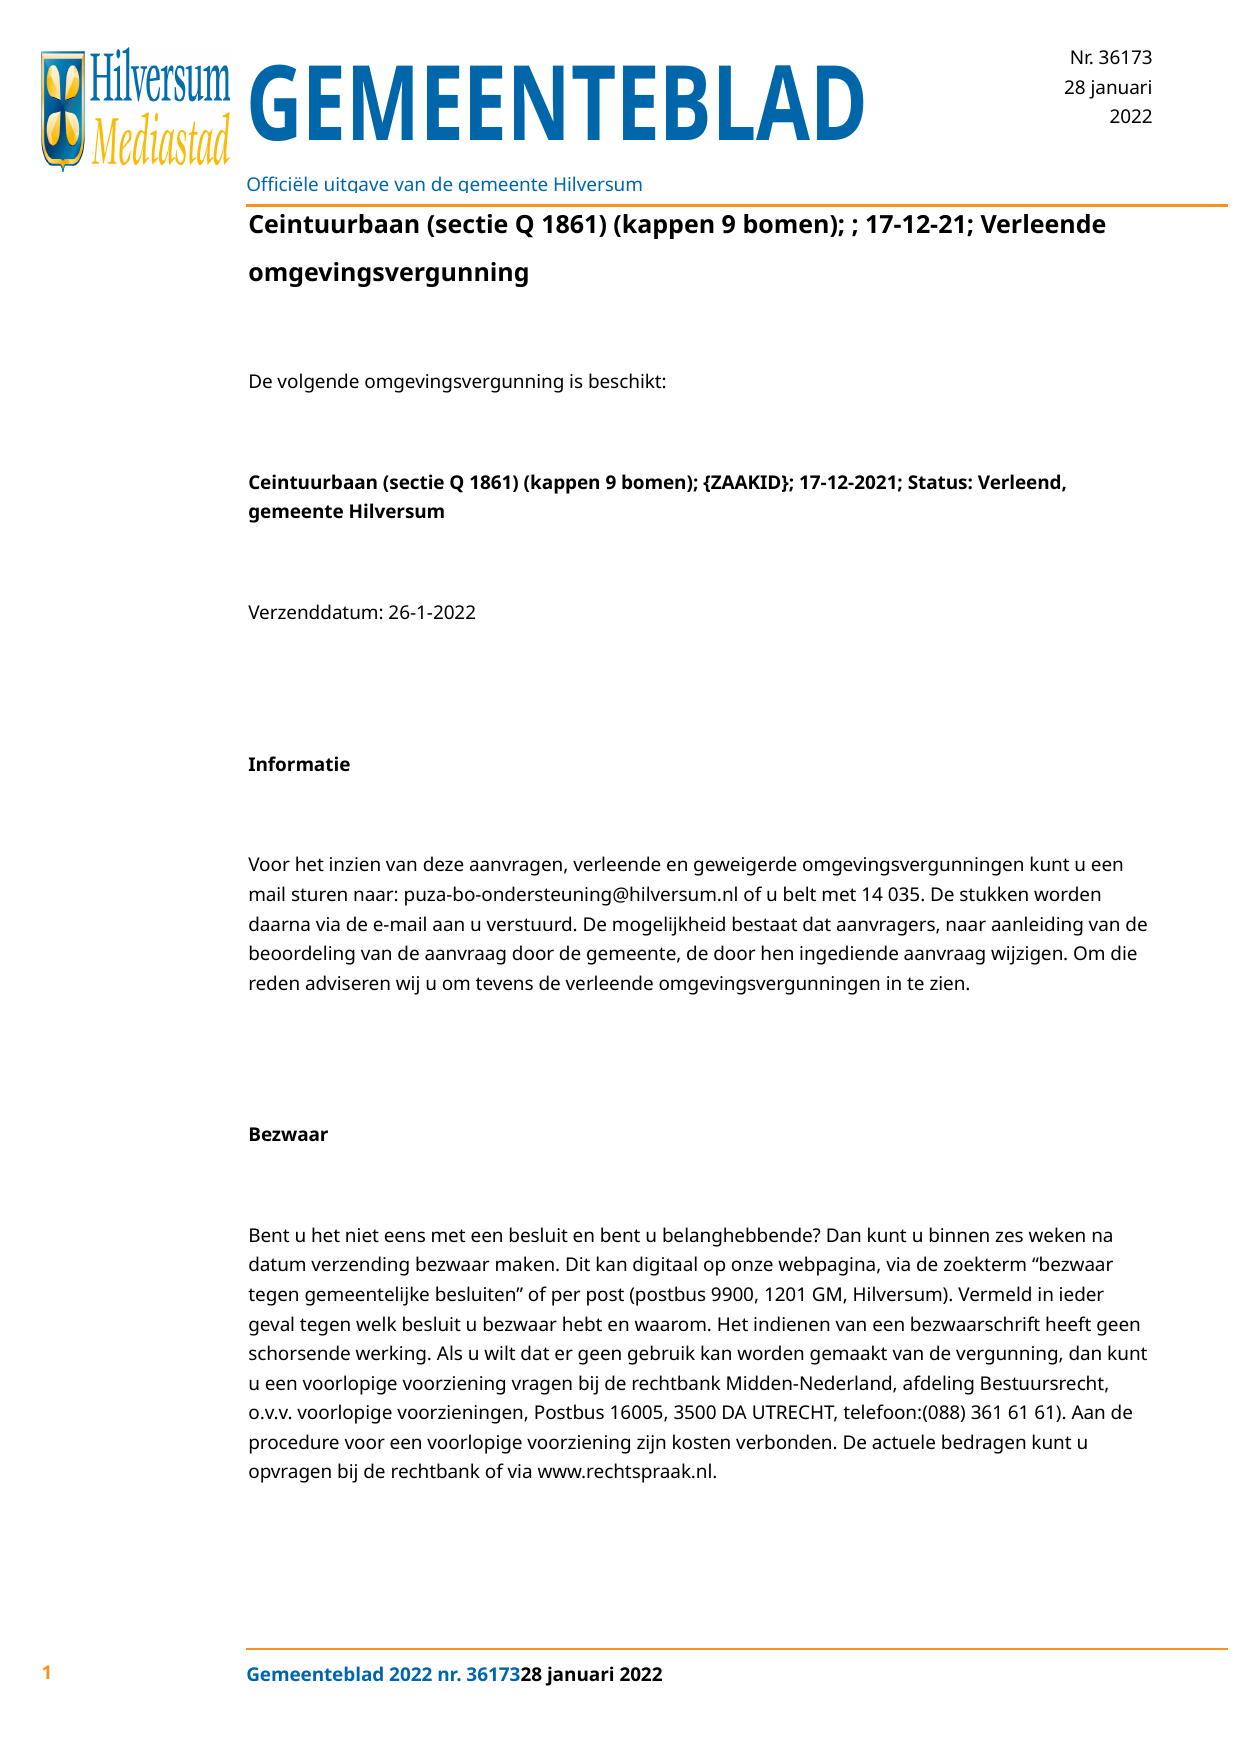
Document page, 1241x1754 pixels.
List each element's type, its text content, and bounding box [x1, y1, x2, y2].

text Informatie [248, 751, 1152, 777]
text Bezwaar [248, 1121, 1152, 1147]
text Ceintuurbaan (sectie Q 1861) (kappen 9 bomen); ; 17-12-21; Verleende omgevingsvergunning [248, 207, 1152, 288]
text De volgende omgevingsvergunning is beschikt: [248, 368, 1152, 394]
text Bent u het niet eens met een besluit en bent u belanghebbende? Dan kunt u binnen zes weken na datum verzending bezwaar maken. Dit kan digitaal op onze webpagina, via de zoekterm “bezwaar tegen gemeentelijke besluiten” of per post (postbus 9900, 1201 GM, Hilversum). Vermeld in ieder geval tegen welk besluit u bezwaar hebt en waarom. Het indienen van een bezwaarschrift heeft geen schorsende werking. Als u wilt dat er geen gebruik kan worden gemaakt van de vergunning, dan kunt u een voorlopige voorziening vragen bij de rechtbank Midden-Nederland, afdeling Bestuursrecht, o.v.v. voorlopige voorzieningen, Postbus 16005, 3500 DA UTRECHT, telefoon:(088) 361 61 61). Aan de procedure voor een voorlopige voorziening zijn kosten verbonden. De actuele bedragen kunt u opvragen bij de rechtbank of via www.rechtspraak.nl. [248, 1222, 1152, 1484]
text Verzenddatum: 26-1-2022 [248, 599, 1152, 625]
picture [41, 47, 231, 172]
text Ceintuurbaan (sectie Q 1861) (kappen 9 bomen); {ZAAKID}; 17-12-2021; Status: Verleend, gemeente Hilversum [248, 469, 1152, 524]
text Voor het inzien van deze aanvragen, verleende en geweigerde omgevingsvergunningen kunt u een mail sturen naar: puza-bo-ondersteuning@hilversum.nl of u belt met 14 035. De stukken worden daarna via de e-mail aan u verstuurd. De mogelijkheid bestaat dat aanvragers, naar aanleiding van de beoordeling van de aanvraag door de gemeente, de door hen ingediende aanvraag wijzigen. Om die reden adviseren wij u om tevens de verleende omgevingsvergunningen in te zien. [248, 852, 1152, 996]
